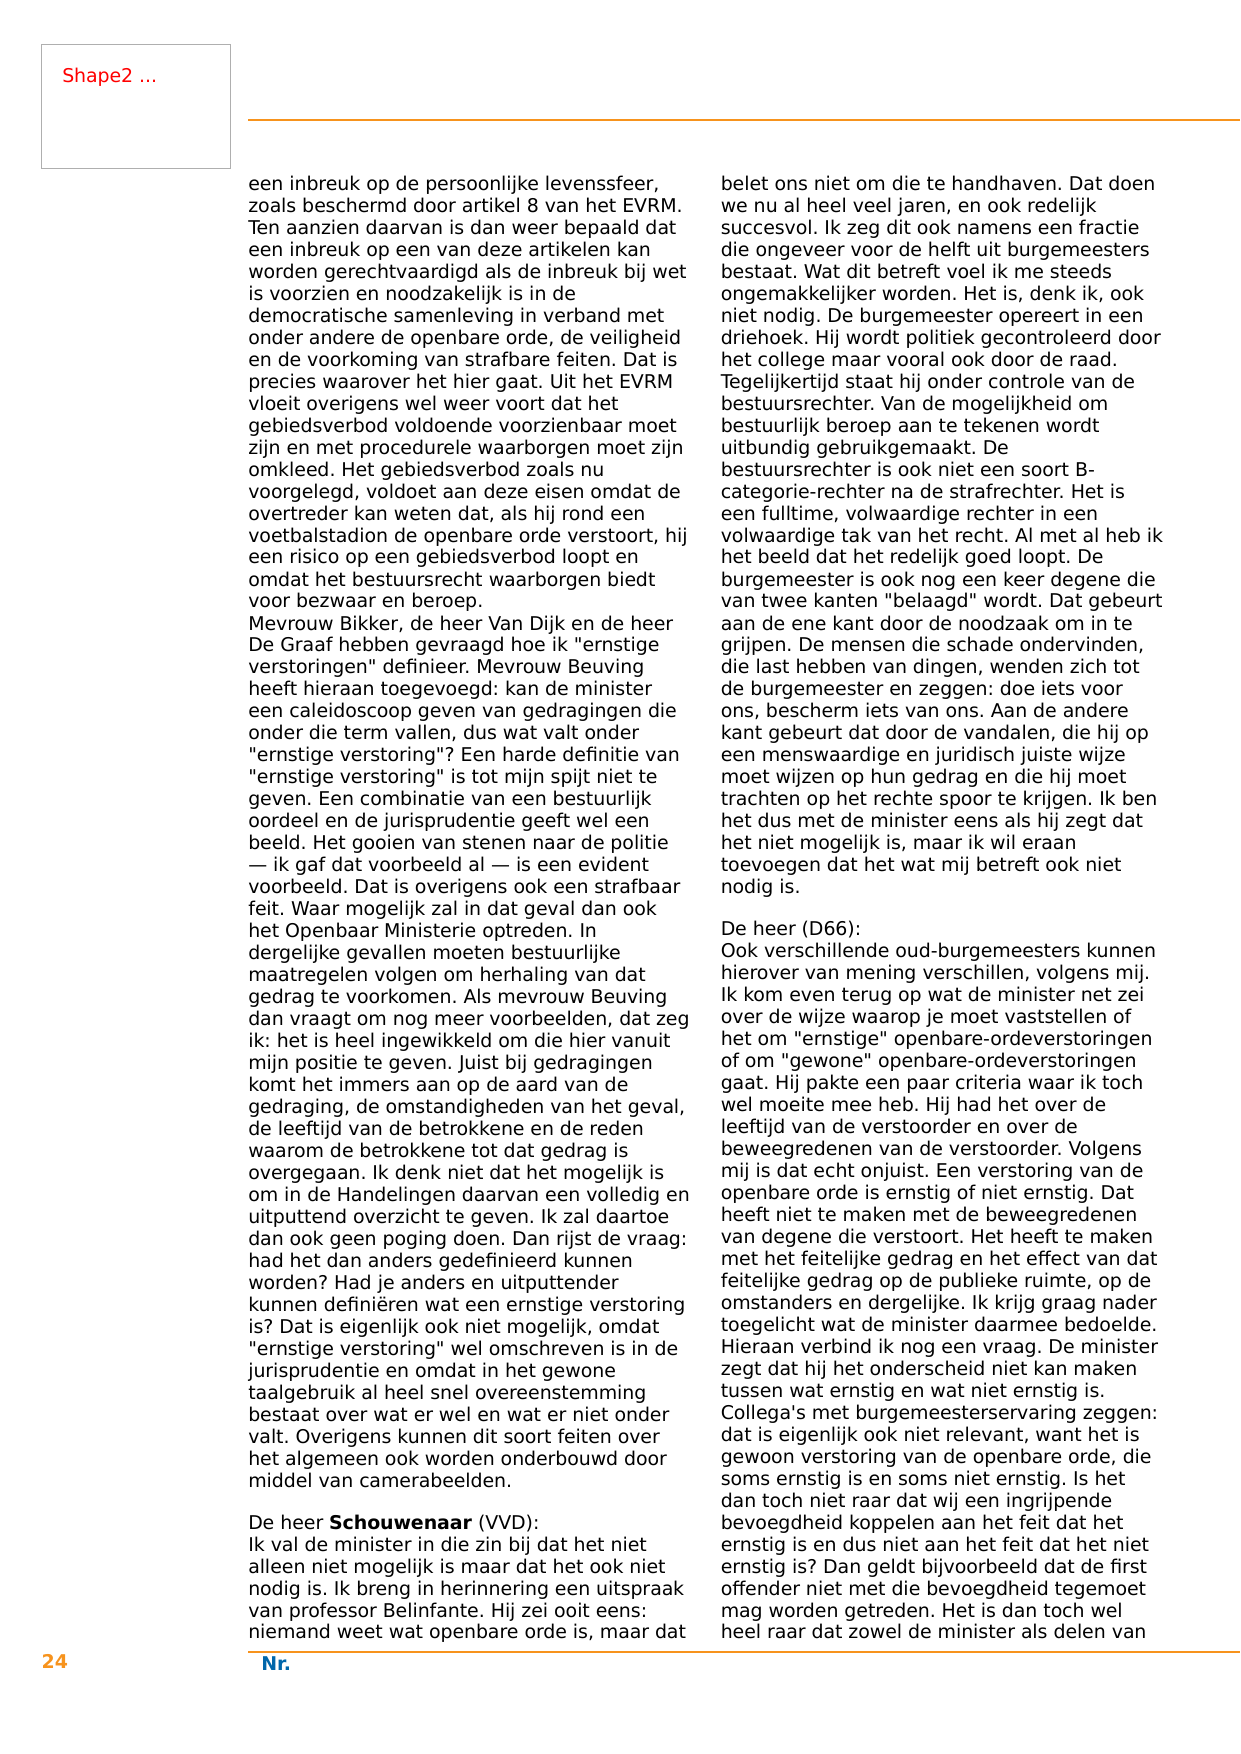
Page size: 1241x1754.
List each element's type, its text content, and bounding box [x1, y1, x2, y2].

text belet ons niet om die te handhaven. Dat doen we nu al heel veel jaren, en ook redelijk succesvol. Ik zeg dit ook namens een fractie die ongeveer voor de helft uit burgemeesters bestaat. Wat dit betreft voel ik me steeds ongemakkelijker worden. Het is, denk ik, ook niet nodig. De burgemeester opereert in een driehoek. Hij wordt politiek gecontroleerd door het college maar vooral ook door de raad. Tegelijkertijd staat hij onder controle van de bestuursrechter. Van de mogelijkheid om bestuurlijk beroep aan te tekenen wordt uitbundig gebruikgemaakt. De bestuursrechter is ook niet een soort B-categorie-rechter na de strafrechter. Het is een fulltime, volwaardige rechter in een volwaardige tak van het recht. Al met al heb ik het beeld dat het redelijk goed loopt. De burgemeester is ook nog een keer degene die van twee kanten "belaagd" wordt. Dat gebeurt aan de ene kant door de noodzaak om in te grijpen. De mensen die schade ondervinden, die last hebben van dingen, wenden zich tot de burgemeester en zeggen: doe iets voor ons, bescherm iets van ons. Aan de andere kant gebeurt dat door de vandalen, die hij op een menswaardige en juridisch juiste wijze moet wijzen op hun gedrag en die hij moet trachten op het rechte spoor te krijgen. Ik ben het dus met de minister eens als hij zegt dat het niet mogelijk is, maar ik wil eraan toevoegen dat het wat mij betreft ook niet nodig is. [721, 173, 1163, 898]
text Ik val de minister in die zin bij dat het niet alleen niet mogelijk is maar dat het ook niet nodig is. Ik breng in herinnering een uitspraak van professor Belinfante. Hij zei ooit eens: niemand weet wat openbare orde is, maar dat [248, 1533, 691, 1643]
text een inbreuk op de persoonlijke levenssfeer, zoals beschermd door artikel 8 van het EVRM. Ten aanzien daarvan is dan weer bepaald dat een inbreuk op een van deze artikelen kan worden gerechtvaardigd als de inbreuk bij wet is voorzien en noodzakelijk is in de democratische samenleving in verband met onder andere de openbare orde, de veiligheid en de voorkoming van strafbare feiten. Dat is precies waarover het hier gaat. Uit het EVRM vloeit overigens wel weer voort dat het gebiedsverbod voldoende voorzienbaar moet zijn en met procedurele waarborgen moet zijn omkleed. Het gebiedsverbod zoals nu voorgelegd, voldoet aan deze eisen omdat de overtreder kan weten dat, als hij rond een voetbalstadion de openbare orde verstoort, hij een risico op een gebiedsverbod loopt en omdat het bestuursrecht waarborgen biedt voor bezwaar en beroep. [248, 173, 691, 612]
text Mevrouw Bikker, de heer Van Dijk en de heer De Graaf hebben gevraagd hoe ik "ernstige verstoringen" definieer. Mevrouw Beuving heeft hieraan toegevoegd: kan de minister een caleidoscoop geven van gedragingen die onder die term vallen, dus wat valt onder "ernstige verstoring"? Een harde definitie van "ernstige verstoring" is tot mijn spijt niet te geven. Een combinatie van een bestuurlijk oordeel en de jurisprudentie geeft wel een beeld. Het gooien van stenen naar de politie — ik gaf dat voorbeeld al — is een evident voorbeeld. Dat is overigens ook een strafbaar feit. Waar mogelijk zal in dat geval dan ook het Openbaar Ministerie optreden. In dergelijke gevallen moeten bestuurlijke maatregelen volgen om herhaling van dat gedrag te voorkomen. Als mevrouw Beuving dan vraagt om nog meer voorbeelden, dat zeg ik: het is heel ingewikkeld om die hier vanuit mijn positie te geven. Juist bij gedragingen komt het immers aan op de aard van de gedraging, de omstandigheden van het geval, de leeftijd van de betrokkene en de reden waarom de betrokkene tot dat gedrag is overgegaan. Ik denk niet dat het mogelijk is om in de Handelingen daarvan een volledig en uitputtend overzicht te geven. Ik zal daartoe dan ook geen poging doen. Dan rijst de vraag: had het dan anders gedefinieerd kunnen worden? Had je anders en uitputtender kunnen definiëren wat een ernstige verstoring is? Dat is eigenlijk ook niet mogelijk, omdat "ernstige verstoring" wel omschreven is in de jurisprudentie en omdat in het gewone taalgebruik al heel snel overeenstemming bestaat over wat er wel en wat er niet onder valt. Overigens kunnen dit soort feiten over het algemeen ook worden onderbouwd door middel van camerabeelden. [248, 612, 691, 1492]
text De heer Schouwenaar (VVD): [248, 1512, 691, 1533]
text Ook verschillende oud-burgemeesters kunnen hierover van mening verschillen, volgens mij. Ik kom even terug op wat de minister net zei over de wijze waarop je moet vaststellen of het om "ernstige" openbare-ordeverstoringen of om "gewone" openbare-ordeverstoringen gaat. Hij pakte een paar criteria waar ik toch wel moeite mee heb. Hij had het over de leeftijd van de verstoorder en over de beweegredenen van de verstoorder. Volgens mij is dat echt onjuist. Een verstoring van de openbare orde is ernstig of niet ernstig. Dat heeft niet te maken met de beweegredenen van degene die verstoort. Het heeft te maken met het feitelijke gedrag en het effect van dat feitelijke gedrag op de publieke ruimte, op de omstanders en dergelijke. Ik krijg graag nader toegelicht wat de minister daarmee bedoelde. Hieraan verbind ik nog een vraag. De minister zegt dat hij het onderscheid niet kan maken tussen wat ernstig en wat niet ernstig is. Collega's met burgemeesterservaring zeggen: dat is eigenlijk ook niet relevant, want het is gewoon verstoring van de openbare orde, die soms ernstig is en soms niet ernstig. Is het dan toch niet raar dat wij een ingrijpende bevoegdheid koppelen aan het feit dat het ernstig is en dus niet aan het feit dat het niet ernstig is? Dan geldt bijvoorbeeld dat de first offender niet met die bevoegdheid tegemoet mag worden getreden. Het is dan toch wel heel raar dat zowel de minister als delen van [721, 940, 1163, 1643]
text De heer (D66): [721, 918, 1163, 940]
